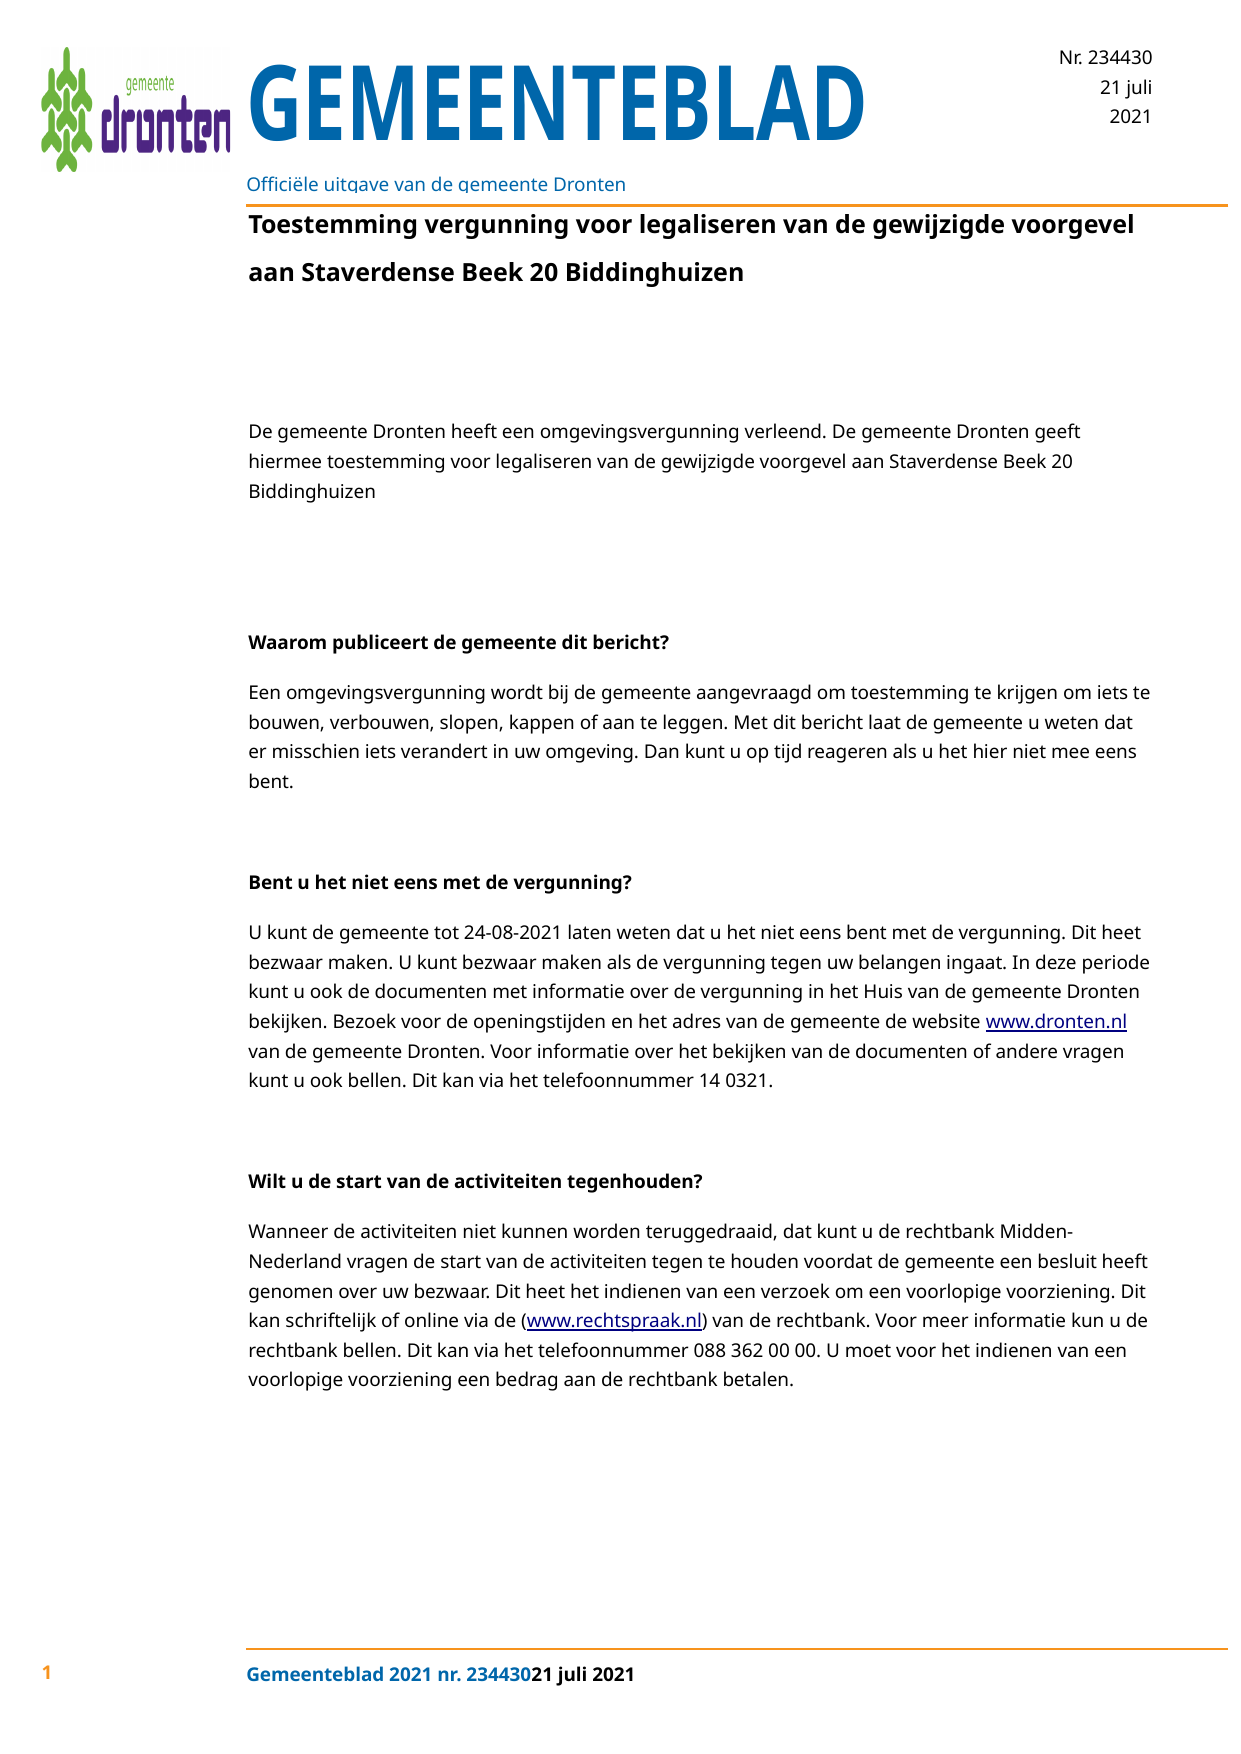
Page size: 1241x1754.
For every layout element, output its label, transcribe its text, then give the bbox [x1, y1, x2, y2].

text Een omgevingsvergunning wordt bij de gemeente aangevraagd om toestemming te krijgen om iets te bouwen, verbouwen, slopen, kappen of aan te leggen. Met dit bericht laat de gemeente u weten dat er misschien iets verandert in uw omgeving. Dan kunt u op tijd reageren als u het hier niet mee eens bent. [248, 679, 1152, 794]
text Toestemming vergunning voor legaliseren van de gewijzigde voorgevel aan Staverdense Beek 20 Biddinghuizen [248, 207, 1152, 288]
text Wanneer de activiteiten niet kunnen worden teruggedraaid, dat kunt u de rechtbank Midden-Nederland vragen de start van de activiteiten tegen te houden voordat de gemeente een besluit heeft genomen over uw bezwaar. Dit heet het indienen van een verzoek om een voorlopige voorziening. Dit kan schriftelijk of online via de (www.rechtspraak.nl) van de rechtbank. Voor meer informatie kun u de rechtbank bellen. Dit kan via het telefoonnummer 088 362 00 00. U moet voor het indienen van een voorlopige voorziening een bedrag aan de rechtbank betalen. [248, 1219, 1152, 1392]
text De gemeente Dronten heeft een omgevingsvergunning verleend. De gemeente Dronten geeft hiermee toestemming voor legaliseren van de gewijzigde voorgevel aan Staverdense Beek 20 Biddinghuizen [248, 419, 1152, 504]
text U kunt de gemeente tot 24-08-2021 laten weten dat u het niet eens bent met de vergunning. Dit heet bezwaar maken. U kunt bezwaar maken als de vergunning tegen uw belangen ingaat. In deze periode kunt u ook de documenten met informatie over de vergunning in het Huis van de gemeente Dronten bekijken. Bezoek voor de openingstijden en het adres van de gemeente de website www.dronten.nl van de gemeente Dronten. Voor informatie over het bekijken van de documenten of andere vragen kunt u ook bellen. Dit kan via het telefoonnummer 14 0321. [248, 919, 1152, 1093]
text Waarom publiceert de gemeente dit bericht? [248, 629, 1152, 655]
picture [41, 47, 231, 172]
text Bent u het niet eens met de vergunning? [248, 869, 1152, 895]
text Wilt u de start van de activiteiten tegenhouden? [248, 1168, 1152, 1194]
